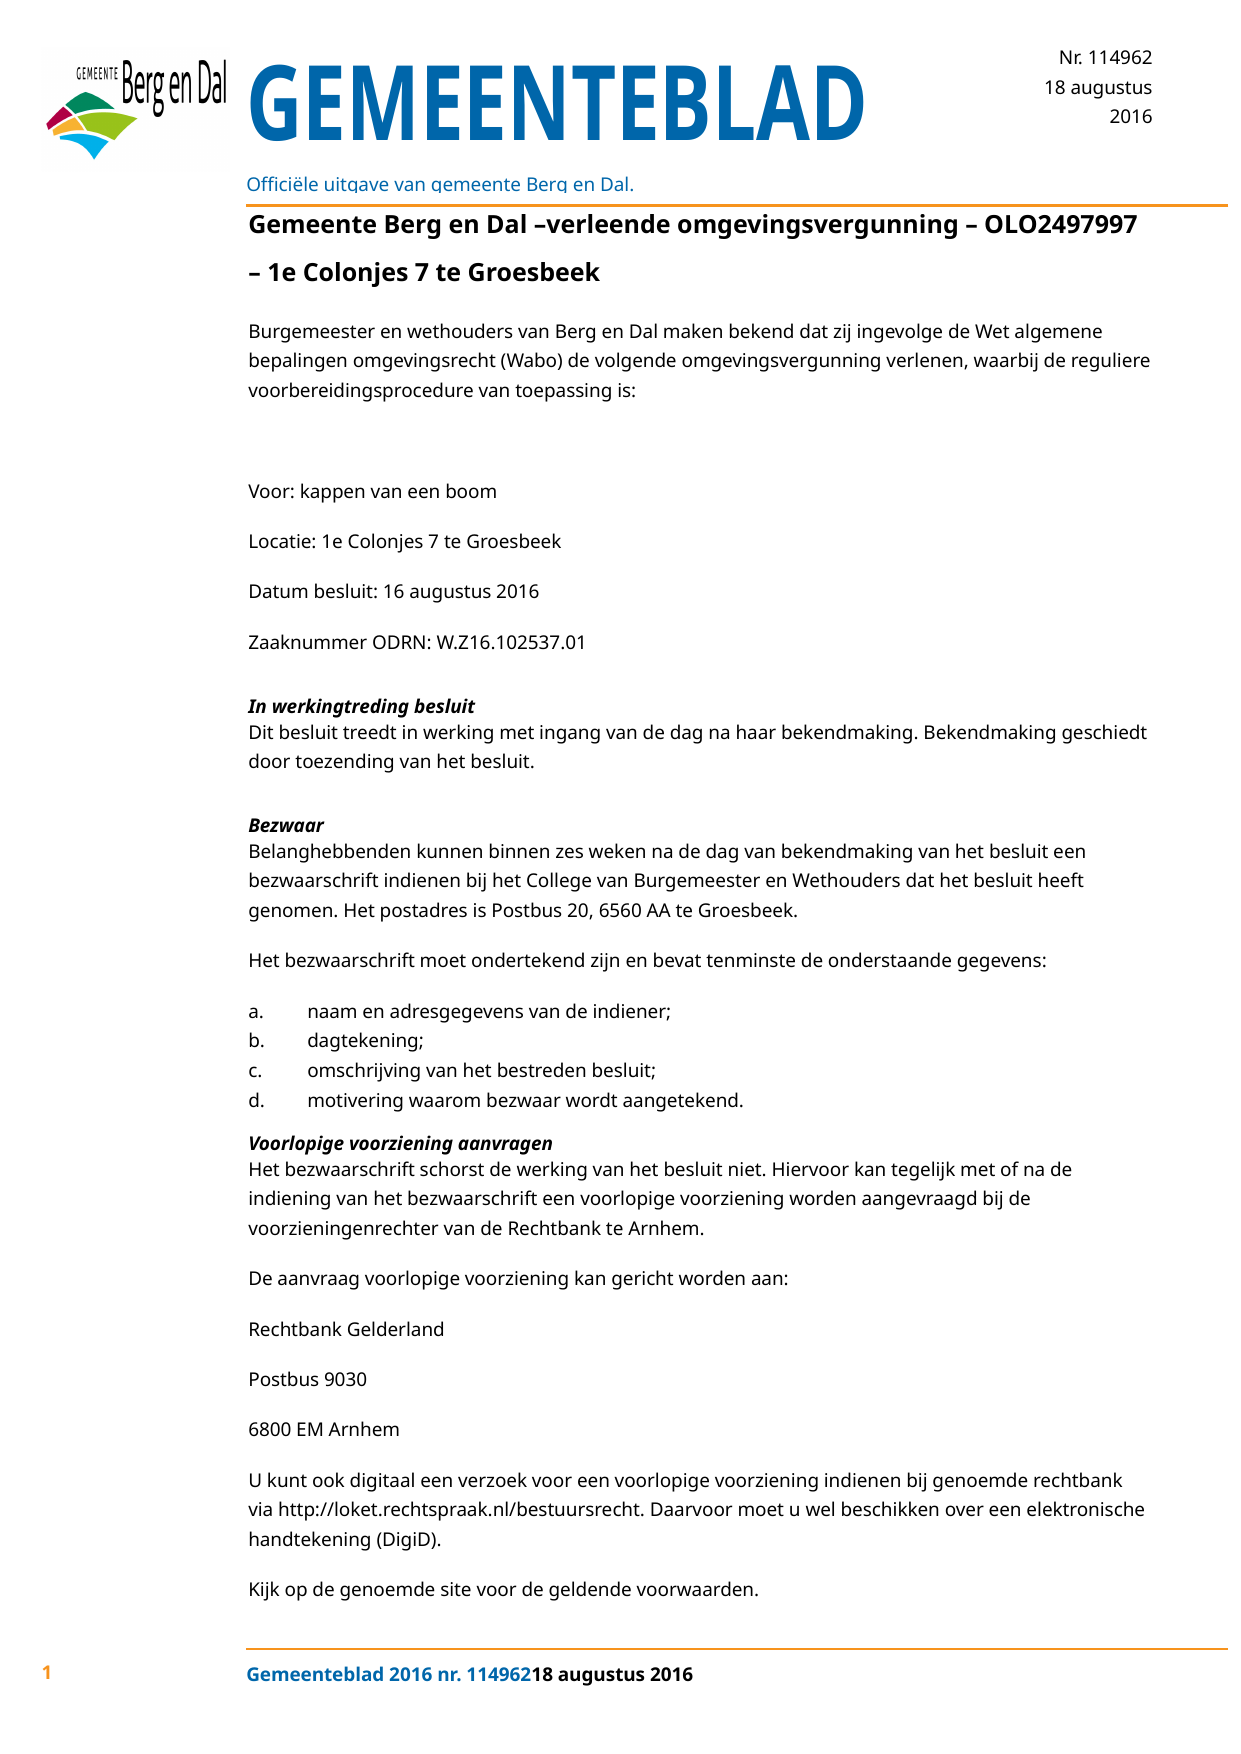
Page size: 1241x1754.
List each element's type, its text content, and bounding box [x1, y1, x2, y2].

text Kijk op de genoemde site voor de geldende voorwaarden. [248, 1577, 1152, 1602]
text Het bezwaarschrift moet ondertekend zijn en bevat tenminste de onderstaande gegevens: [248, 948, 1152, 973]
list omschrijving van het bestreden besluit; [248, 1057, 1152, 1083]
text U kunt ook digitaal een verzoek voor een voorlopige voorziening indienen bij genoemde rechtbank via http://loket.rechtspraak.nl/bestuursrecht. Daarvoor moet u wel beschikken over een elektronische handtekening (DigiD). [248, 1467, 1152, 1552]
text Gemeente Berg en Dal –verleende omgevingsvergunning – OLO2497997 – 1e Colonjes 7 te Groesbeek [248, 207, 1152, 288]
text 6800 EM Arnhem [248, 1417, 1152, 1442]
text Locatie: 1e Colonjes 7 te Groesbeek [248, 528, 1152, 554]
picture [41, 47, 231, 172]
list motivering waarom bezwaar wordt aangetekend. [248, 1087, 1152, 1113]
text Rechtbank Gelderland [248, 1316, 1152, 1341]
text Bezwaar [248, 812, 1152, 838]
text De aanvraag voorlopige voorziening kan gericht worden aan: [248, 1265, 1152, 1291]
text Belanghebbenden kunnen binnen zes weken na de dag van bekendmaking van het besluit een bezwaarschrift indienen bij het College van Burgemeester en Wethouders dat het besluit heeft genomen. Het postadres is Postbus 20, 6560 AA te Groesbeek. [248, 838, 1152, 923]
text Postbus 9030 [248, 1366, 1152, 1392]
text In werkingtreding besluit [248, 693, 1152, 719]
text Het bezwaarschrift schorst de werking van het besluit niet. Hiervoor kan tegelijk met of na de indiening van het bezwaarschrift een voorlopige voorziening worden aangevraagd bij de voorzieningenrechter van de Rechtbank te Arnhem. [248, 1156, 1152, 1241]
text Zaaknummer ODRN: W.Z16.102537.01 [248, 629, 1152, 655]
list dagtekening; [248, 1028, 1152, 1053]
text Datum besluit: 16 augustus 2016 [248, 579, 1152, 604]
list naam en adresgegevens van de indiener; [248, 998, 1152, 1024]
text Dit besluit treedt in werking met ingang van de dag na haar bekendmaking. Bekendmaking geschiedt door toezending van het besluit. [248, 719, 1152, 774]
text Voor: kappen van een boom [248, 478, 1152, 504]
text Burgemeester en wethouders van Berg en Dal maken bekend dat zij ingevolge de Wet algemene bepalingen omgevingsrecht (Wabo) de volgende omgevingsvergunning verlenen, waarbij de reguliere voorbereidingsprocedure van toepassing is: [248, 318, 1152, 403]
text Voorlopige voorziening aanvragen [248, 1130, 1152, 1156]
